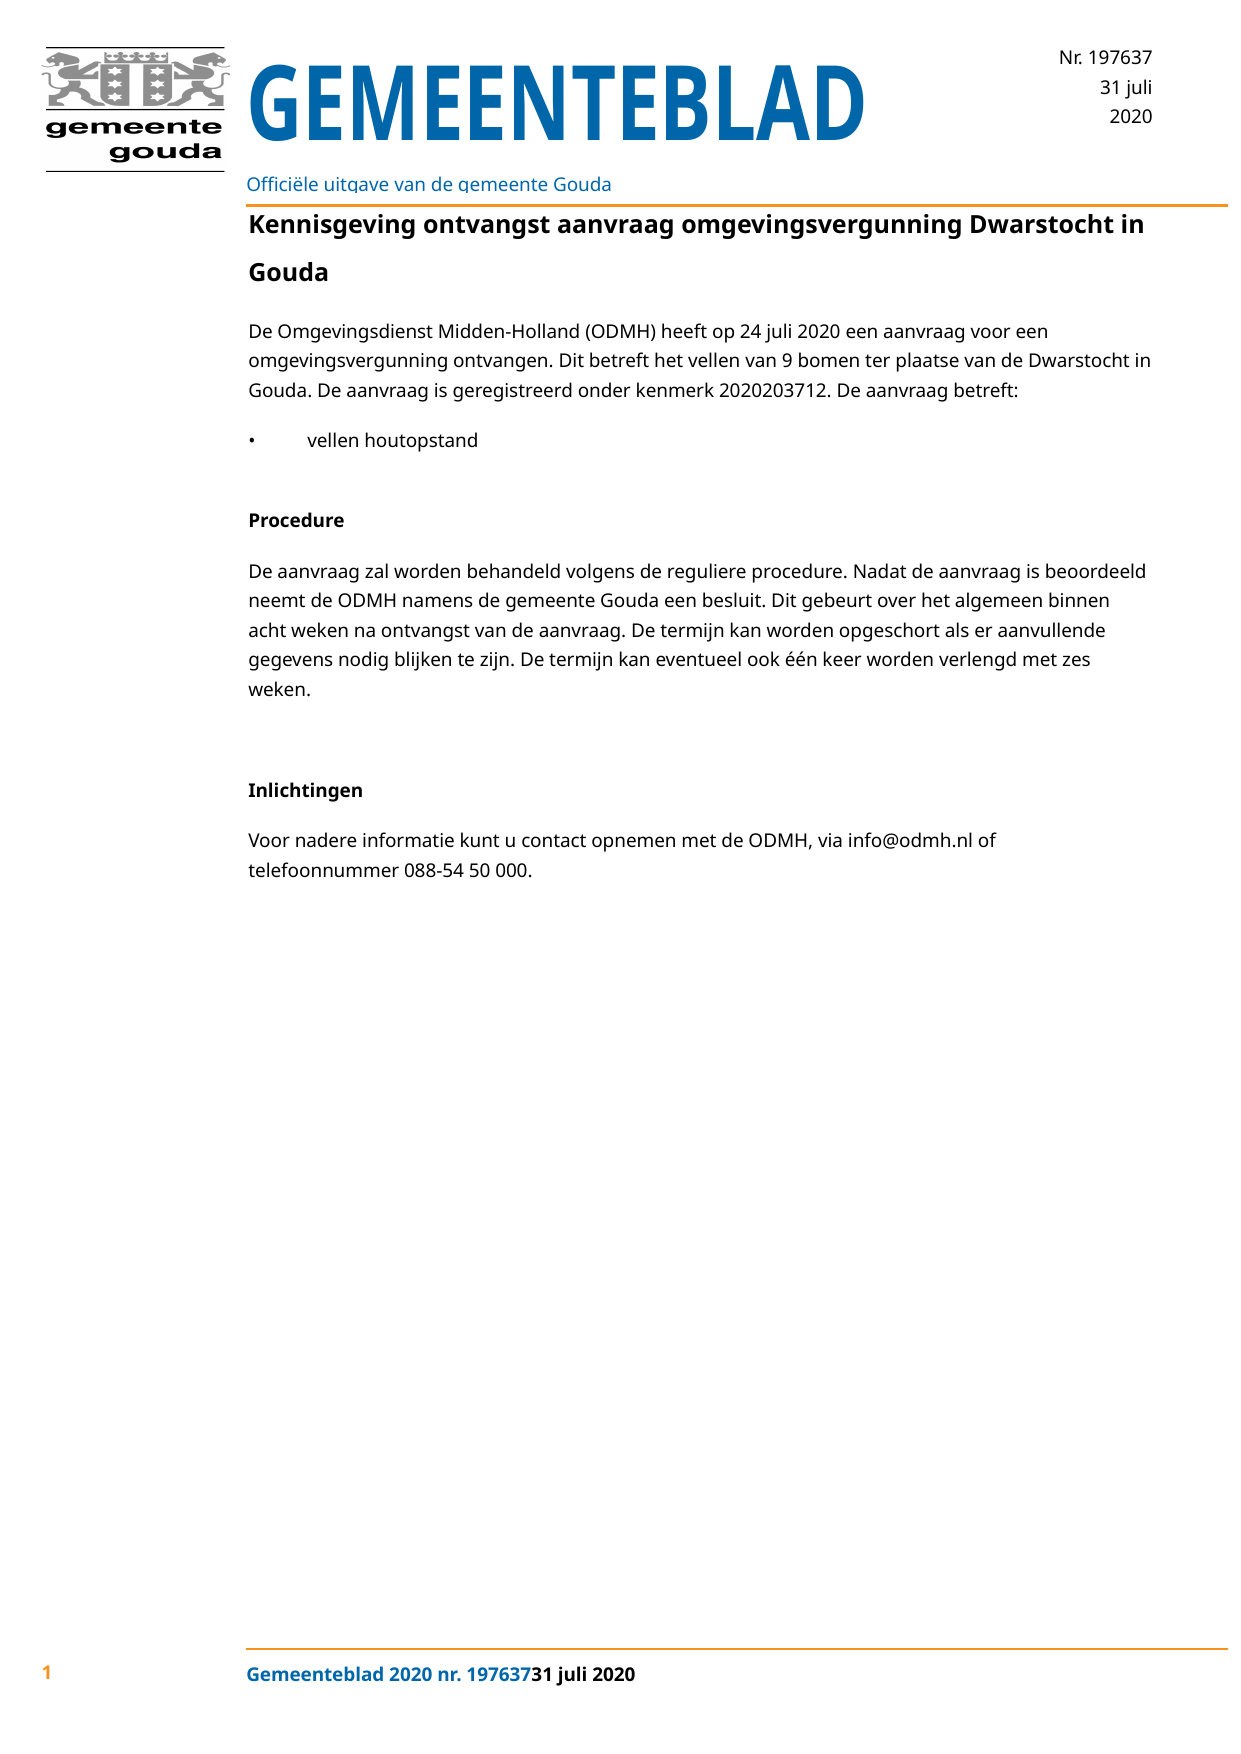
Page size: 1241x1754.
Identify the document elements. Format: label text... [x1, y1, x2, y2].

text De Omgevingsdienst Midden-Holland (ODMH) heeft op 24 juli 2020 een aanvraag voor een omgevingsvergunning ontvangen. Dit betreft het vellen van 9 bomen ter plaatse van de Dwarstocht in Gouda. De aanvraag is geregistreerd onder kenmerk 2020203712. De aanvraag betreft: [248, 318, 1152, 403]
list vellen houtopstand [248, 427, 1152, 453]
text Inlichtingen [248, 777, 1152, 803]
text Procedure [248, 507, 1152, 533]
text De aanvraag zal worden behandeld volgens de reguliere procedure. Nadat de aanvraag is beoordeeld neemt de ODMH namens de gemeente Gouda een besluit. Dit gebeurt over het algemeen binnen acht weken na ontvangst van de aanvraag. De termijn kan worden opgeschort als er aanvullende gegevens nodig blijken te zijn. De termijn kan eventueel ook één keer worden verlengd met zes weken. [248, 558, 1152, 702]
picture [41, 47, 231, 172]
text Voor nadere informatie kunt u contact opnemen met de ODMH, via info@odmh.nl of telefoonnummer 088-54 50 000. [248, 827, 1152, 883]
text Kennisgeving ontvangst aanvraag omgevingsvergunning Dwarstocht in Gouda [248, 207, 1152, 288]
